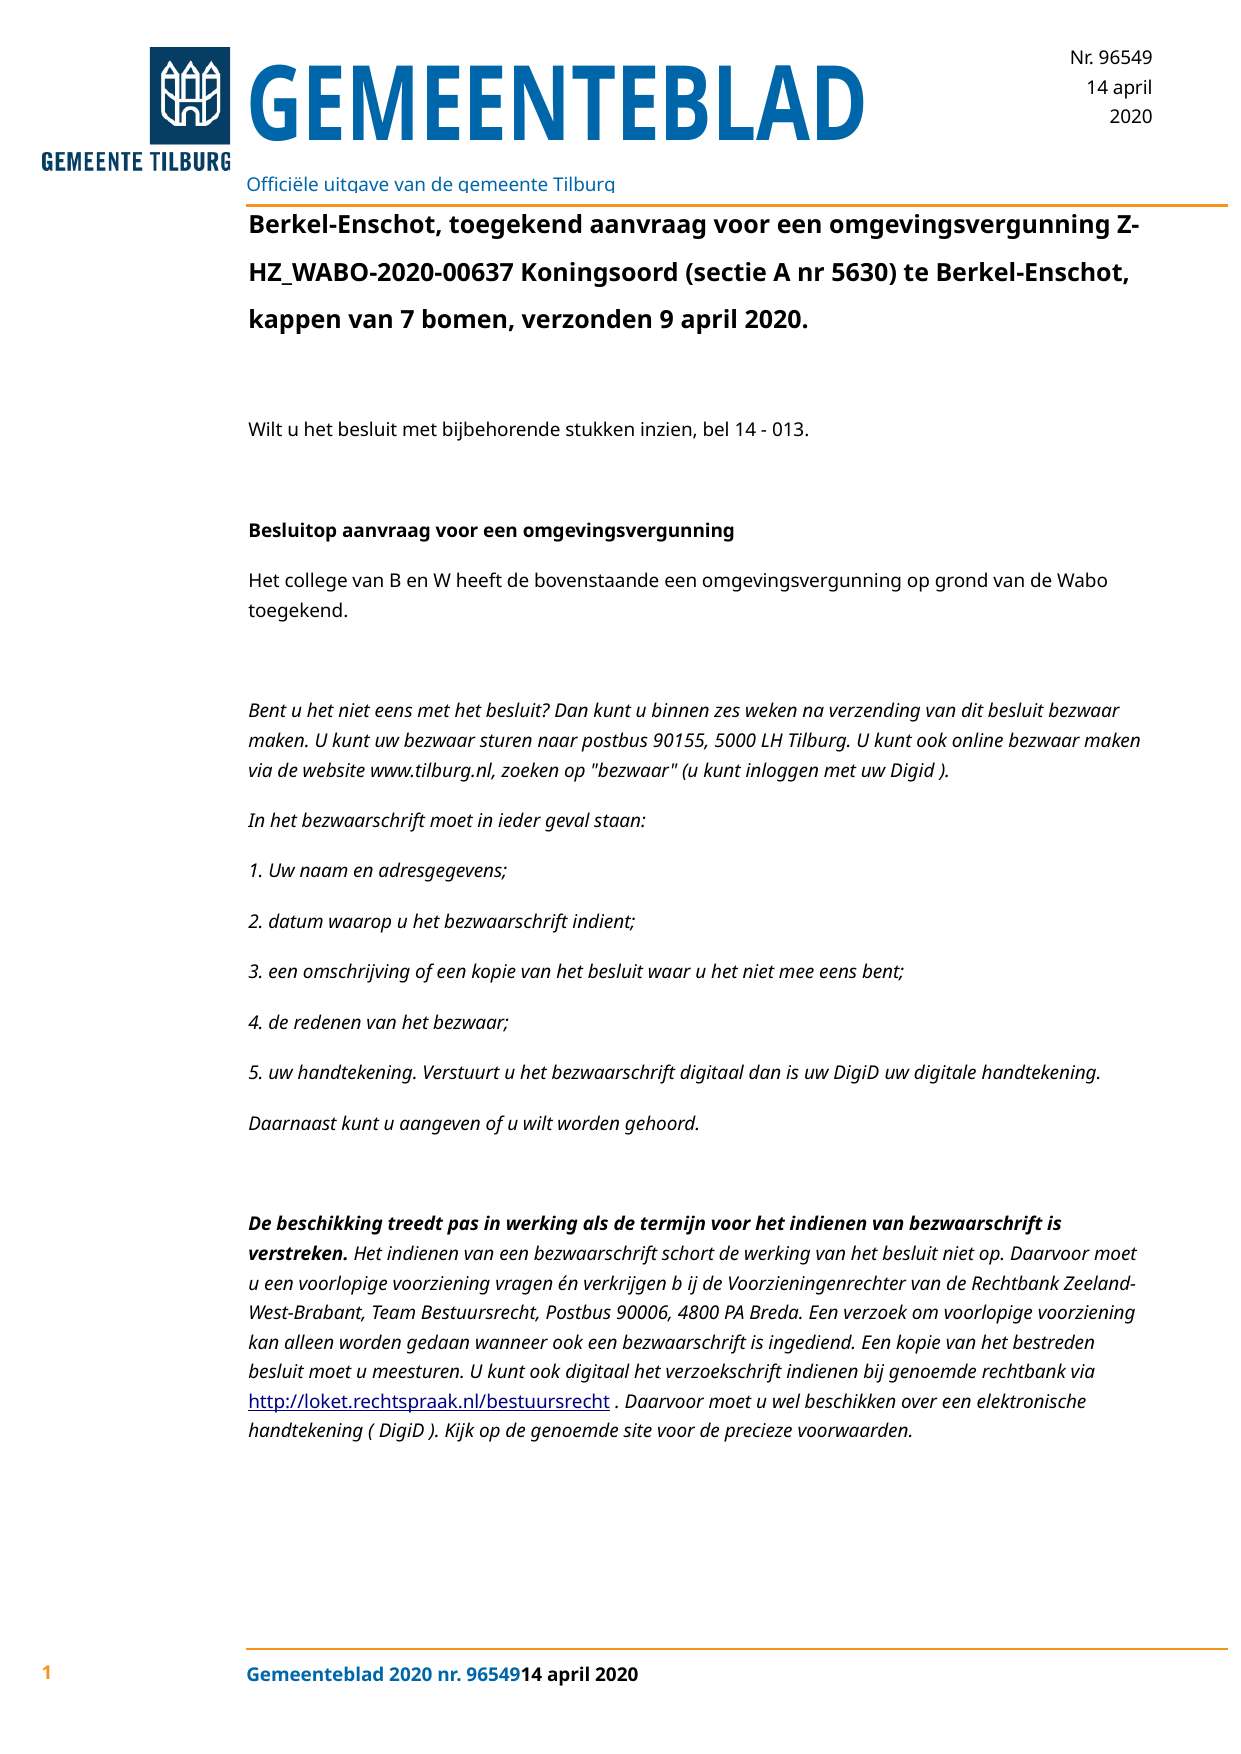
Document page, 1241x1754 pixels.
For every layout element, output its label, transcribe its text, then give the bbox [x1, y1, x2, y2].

text Het college van B en W heeft de bovenstaande een omgevingsvergunning op grond van de Wabo toegekend. [248, 567, 1152, 622]
text 3. een omschrijving of een kopie van het besluit waar u het niet mee eens bent; [248, 958, 1152, 984]
text Berkel-Enschot, toegekend aanvraag voor een omgevingsvergunning Z-HZ_WABO-2020-00637 Koningsoord (sectie A nr 5630) te Berkel-Enschot, kappen van 7 bomen, verzonden 9 april 2020. [248, 207, 1152, 336]
text 1. Uw naam en adresgegevens; [248, 858, 1152, 883]
text De beschikking treedt pas in werking als de termijn voor het indienen van bezwaarschrift is verstreken. Het indienen van een bezwaarschrift schort de werking van het besluit niet op. Daarvoor moet u een voorlopige voorziening vragen én verkrijgen b ij de Voorzieningenrechter van de Rechtbank Zeeland-West-Brabant, Team Bestuursrecht, Postbus 90006, 4800 PA Breda. Een verzoek om voorlopige voorziening kan alleen worden gedaan wanneer ook een bezwaarschrift is ingediend. Een kopie van het bestreden besluit moet u meesturen. U kunt ook digitaal het verzoekschrift indienen bij genoemde rechtbank via http://loket.rechtspraak.nl/bestuursrecht . Daarvoor moet u wel beschikken over een elektronische handtekening ( DigiD ). Kijk op de genoemde site voor de precieze voorwaarden. [248, 1211, 1152, 1443]
text Wilt u het besluit met bijbehorende stukken inzien, bel 14 - 013. [248, 416, 1152, 442]
text Daarnaast kunt u aangeven of u wilt worden gehoord. [248, 1110, 1152, 1135]
text 2. datum waarop u het bezwaarschrift indient; [248, 908, 1152, 934]
text Besluitop aanvraag voor een omgevingsvergunning [248, 517, 1152, 542]
text In het bezwaarschrift moet in ieder geval staan: [248, 807, 1152, 833]
picture [41, 47, 231, 172]
text Bent u het niet eens met het besluit? Dan kunt u binnen zes weken na verzending van dit besluit bezwaar maken. U kunt uw bezwaar sturen naar postbus 90155, 5000 LH Tilburg. U kunt ook online bezwaar maken via de website www.tilburg.nl, zoeken op "bezwaar" (u kunt inloggen met uw Digid ). [248, 698, 1152, 782]
text 4. de redenen van het bezwaar; [248, 1009, 1152, 1034]
text 5. uw handtekening. Verstuurt u het bezwaarschrift digitaal dan is uw DigiD uw digitale handtekening. [248, 1059, 1152, 1085]
